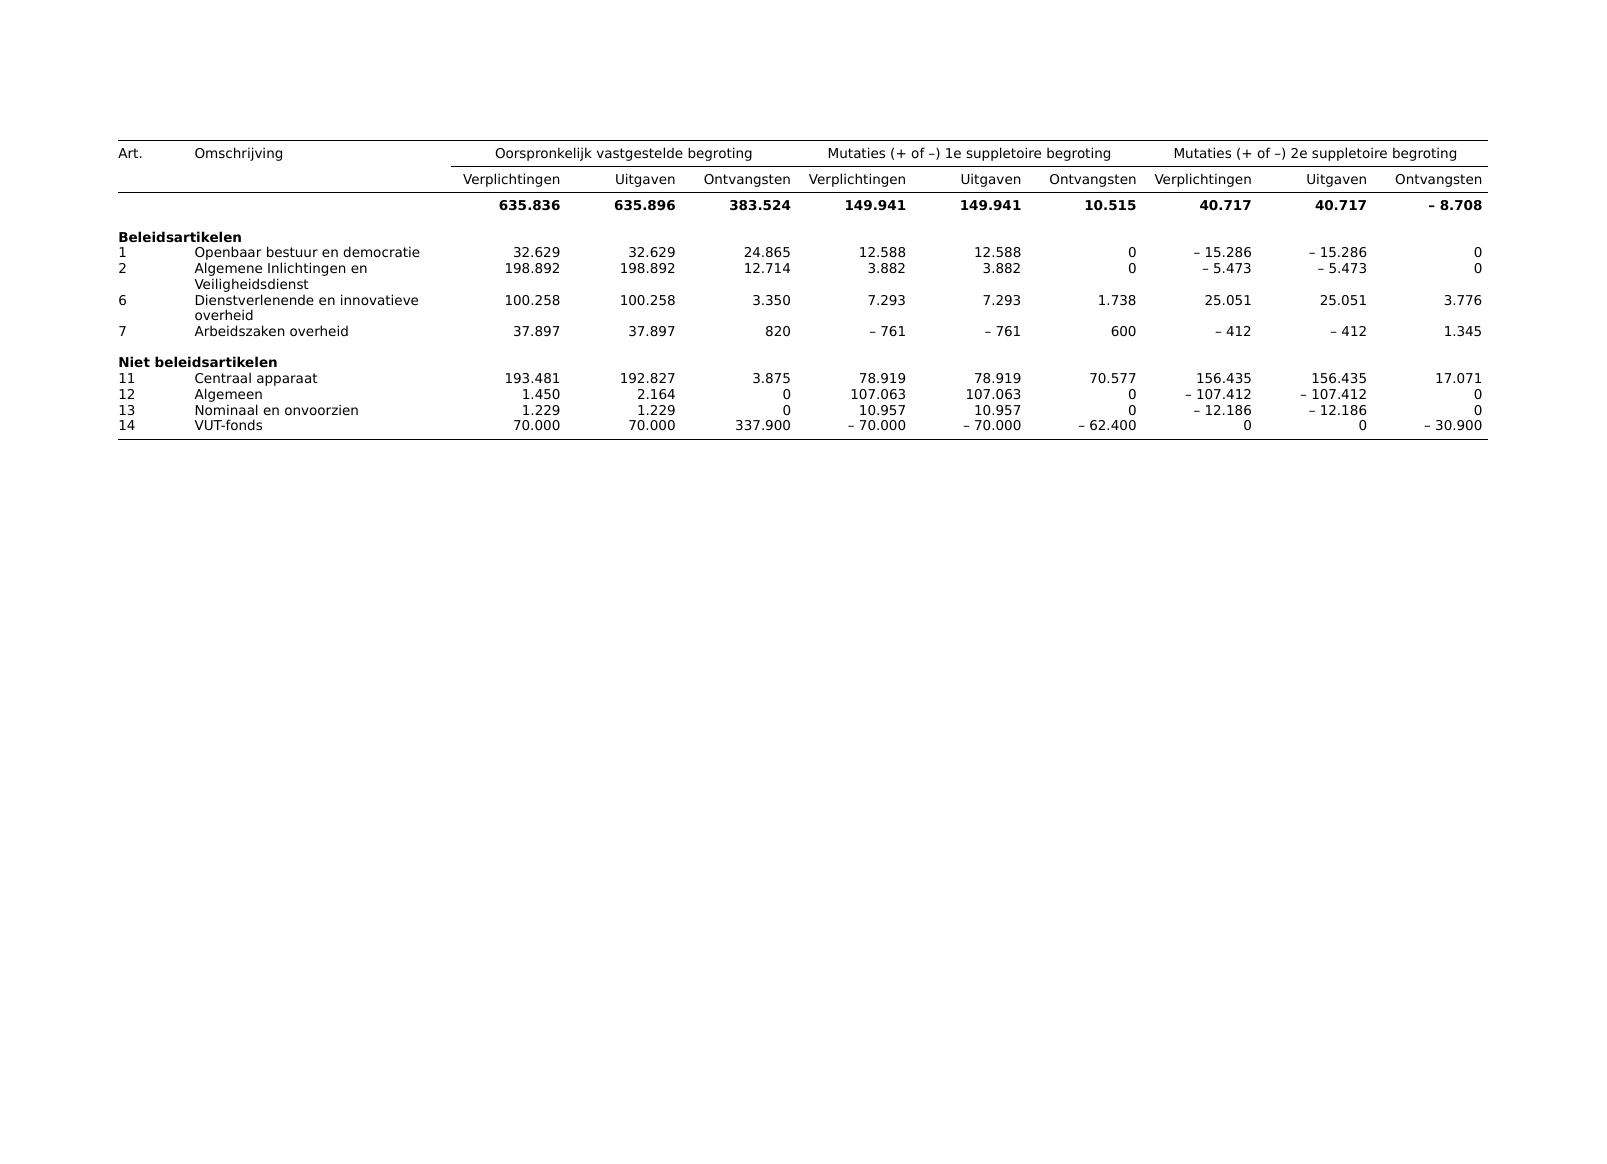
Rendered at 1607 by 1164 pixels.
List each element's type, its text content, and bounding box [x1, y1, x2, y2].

table_cell [1258, 214, 1373, 229]
table_cell 17.071 [1373, 371, 1488, 387]
table_cell 156.435 [1142, 371, 1257, 387]
table_cell [797, 355, 912, 371]
table_cell 0 [1373, 245, 1488, 261]
table_cell 70.000 [566, 418, 681, 439]
table_cell 10.957 [912, 403, 1027, 418]
table_cell 7 [118, 324, 188, 339]
table_cell [451, 230, 566, 245]
table_cell 2 [118, 261, 188, 292]
table_cell – 62.400 [1027, 418, 1142, 439]
table_cell 635.896 [566, 193, 681, 214]
table_cell 3.875 [681, 371, 797, 387]
table_cell 11 [118, 371, 188, 387]
table_cell 0 [1373, 387, 1488, 402]
table_cell 0 [1027, 261, 1142, 292]
table_cell – 761 [912, 324, 1027, 339]
table_cell 70.000 [451, 418, 566, 439]
table_cell – 15.286 [1142, 245, 1257, 261]
table_cell 600 [1027, 324, 1142, 339]
table_cell 78.919 [797, 371, 912, 387]
table_cell 37.897 [566, 324, 681, 339]
table_cell Verplichtingen [797, 167, 912, 192]
table_cell 32.629 [566, 245, 681, 261]
table_cell 383.524 [681, 193, 797, 214]
table_cell – 107.412 [1258, 387, 1373, 402]
table_cell – 12.186 [1142, 403, 1257, 418]
table_cell – 12.186 [1258, 403, 1373, 418]
table_cell 24.865 [681, 245, 797, 261]
table_cell [1027, 214, 1142, 229]
table_cell 10.957 [797, 403, 912, 418]
table_cell Nominaal en onvoorzien [189, 403, 451, 418]
table_cell 12.714 [681, 261, 797, 292]
table_cell [118, 340, 188, 355]
table_cell [189, 340, 451, 355]
table_cell [566, 214, 681, 229]
table_cell 107.063 [797, 387, 912, 402]
table_cell 10.515 [1027, 193, 1142, 214]
table_cell 100.258 [451, 293, 566, 324]
table_cell 40.717 [1258, 193, 1373, 214]
table_cell 149.941 [797, 193, 912, 214]
table_cell [1027, 230, 1142, 245]
table_cell [797, 340, 912, 355]
table_cell 3.350 [681, 293, 797, 324]
table_cell [1027, 355, 1142, 371]
table_cell [451, 340, 566, 355]
table_cell Centraal apparaat [189, 371, 451, 387]
table_cell Verplichtingen [1142, 167, 1257, 192]
table_cell Niet beleidsartikelen [118, 355, 451, 371]
table_cell 12.588 [912, 245, 1027, 261]
table_cell 635.836 [451, 193, 566, 214]
table_cell [1373, 340, 1488, 355]
table_cell [1373, 355, 1488, 371]
table_cell 107.063 [912, 387, 1027, 402]
table_cell 0 [1027, 403, 1142, 418]
table_cell [1142, 214, 1257, 229]
table_cell 70.577 [1027, 371, 1142, 387]
table_cell Ontvangsten [1373, 167, 1488, 192]
table_cell 1.450 [451, 387, 566, 402]
table_cell 0 [1027, 387, 1142, 402]
table_cell [1373, 214, 1488, 229]
table_cell [1258, 355, 1373, 371]
table_cell 3.776 [1373, 293, 1488, 324]
table_cell Arbeidszaken overheid [189, 324, 451, 339]
table_cell 337.900 [681, 418, 797, 439]
table_cell 1.229 [566, 403, 681, 418]
table_header Mutaties (+ of –) 2e suppletoire begroting [1142, 141, 1488, 166]
table_header Oorspronkelijk vastgestelde begroting [451, 141, 797, 166]
table_cell 0 [1142, 418, 1257, 439]
table_cell [912, 340, 1027, 355]
table_cell [118, 166, 188, 192]
table_cell 0 [1373, 261, 1488, 292]
table_cell [566, 230, 681, 245]
table_cell 0 [1373, 403, 1488, 418]
table_cell 2.164 [566, 387, 681, 402]
table_cell Verplichtingen [451, 167, 566, 192]
table_cell [566, 340, 681, 355]
table_cell 6 [118, 293, 188, 324]
table_cell Beleidsartikelen [118, 230, 451, 245]
table_cell Openbaar bestuur en democratie [189, 245, 451, 261]
table_cell Uitgaven [1258, 167, 1373, 192]
table_cell – 5.473 [1258, 261, 1373, 292]
table_cell [681, 214, 797, 229]
table_cell – 30.900 [1373, 418, 1488, 439]
table_cell 32.629 [451, 245, 566, 261]
table_cell – 8.708 [1373, 193, 1488, 214]
table_cell – 70.000 [912, 418, 1027, 439]
table_cell Uitgaven [912, 167, 1027, 192]
table_cell [1373, 230, 1488, 245]
table_cell 193.481 [451, 371, 566, 387]
table_cell 0 [1027, 245, 1142, 261]
table_cell – 15.286 [1258, 245, 1373, 261]
table_cell 1.229 [451, 403, 566, 418]
table_cell – 107.412 [1142, 387, 1257, 402]
table_cell 7.293 [912, 293, 1027, 324]
table_cell [1027, 340, 1142, 355]
table_cell [912, 355, 1027, 371]
table_cell Uitgaven [566, 167, 681, 192]
table_cell [797, 230, 912, 245]
table_cell 3.882 [797, 261, 912, 292]
table_cell Ontvangsten [681, 167, 797, 192]
table_cell 12 [118, 387, 188, 402]
table_cell 25.051 [1142, 293, 1257, 324]
table_cell 0 [681, 403, 797, 418]
table_cell 192.827 [566, 371, 681, 387]
table_cell [1258, 340, 1373, 355]
table_cell 149.941 [912, 193, 1027, 214]
table_cell 78.919 [912, 371, 1027, 387]
table_cell [189, 166, 451, 192]
table_cell [681, 340, 797, 355]
table_cell 198.892 [566, 261, 681, 292]
table_cell – 70.000 [797, 418, 912, 439]
table_cell Algemene Inlichtingen en Veiligheidsdienst [189, 261, 451, 292]
table_cell 1.345 [1373, 324, 1488, 339]
table_cell [1142, 340, 1257, 355]
table_cell [118, 214, 188, 229]
table_cell 37.897 [451, 324, 566, 339]
table_header Mutaties (+ of –) 1e suppletoire begroting [797, 141, 1142, 166]
table_cell 198.892 [451, 261, 566, 292]
table_cell 14 [118, 418, 188, 439]
table_cell [118, 193, 188, 214]
table_cell Algemeen [189, 387, 451, 402]
table_cell VUT-fonds [189, 418, 451, 439]
table_cell – 412 [1258, 324, 1373, 339]
table_cell 25.051 [1258, 293, 1373, 324]
table_cell [681, 230, 797, 245]
table_cell Dienstverlenende en innovatieve overheid [189, 293, 451, 324]
table_cell [451, 355, 566, 371]
table_cell 0 [1258, 418, 1373, 439]
table_cell – 761 [797, 324, 912, 339]
table_cell [1142, 355, 1257, 371]
table_header Art. [118, 141, 188, 166]
table_cell 3.882 [912, 261, 1027, 292]
table_cell [912, 230, 1027, 245]
table_cell 7.293 [797, 293, 912, 324]
table_cell 40.717 [1142, 193, 1257, 214]
table_cell 820 [681, 324, 797, 339]
table_cell – 412 [1142, 324, 1257, 339]
table_cell [681, 355, 797, 371]
table_cell [1258, 230, 1373, 245]
table_cell [451, 214, 566, 229]
table_cell [912, 214, 1027, 229]
table_cell 100.258 [566, 293, 681, 324]
table_cell – 5.473 [1142, 261, 1257, 292]
table_header Omschrijving [189, 141, 451, 166]
table_cell 1.738 [1027, 293, 1142, 324]
table_cell [189, 193, 451, 214]
table_cell [189, 214, 451, 229]
table_cell [797, 214, 912, 229]
table_cell 12.588 [797, 245, 912, 261]
table_cell 0 [681, 387, 797, 402]
table_cell Ontvangsten [1027, 167, 1142, 192]
table_cell 1 [118, 245, 188, 261]
table_cell 156.435 [1258, 371, 1373, 387]
table_cell 13 [118, 403, 188, 418]
table_cell [566, 355, 681, 371]
table_cell [1142, 230, 1257, 245]
